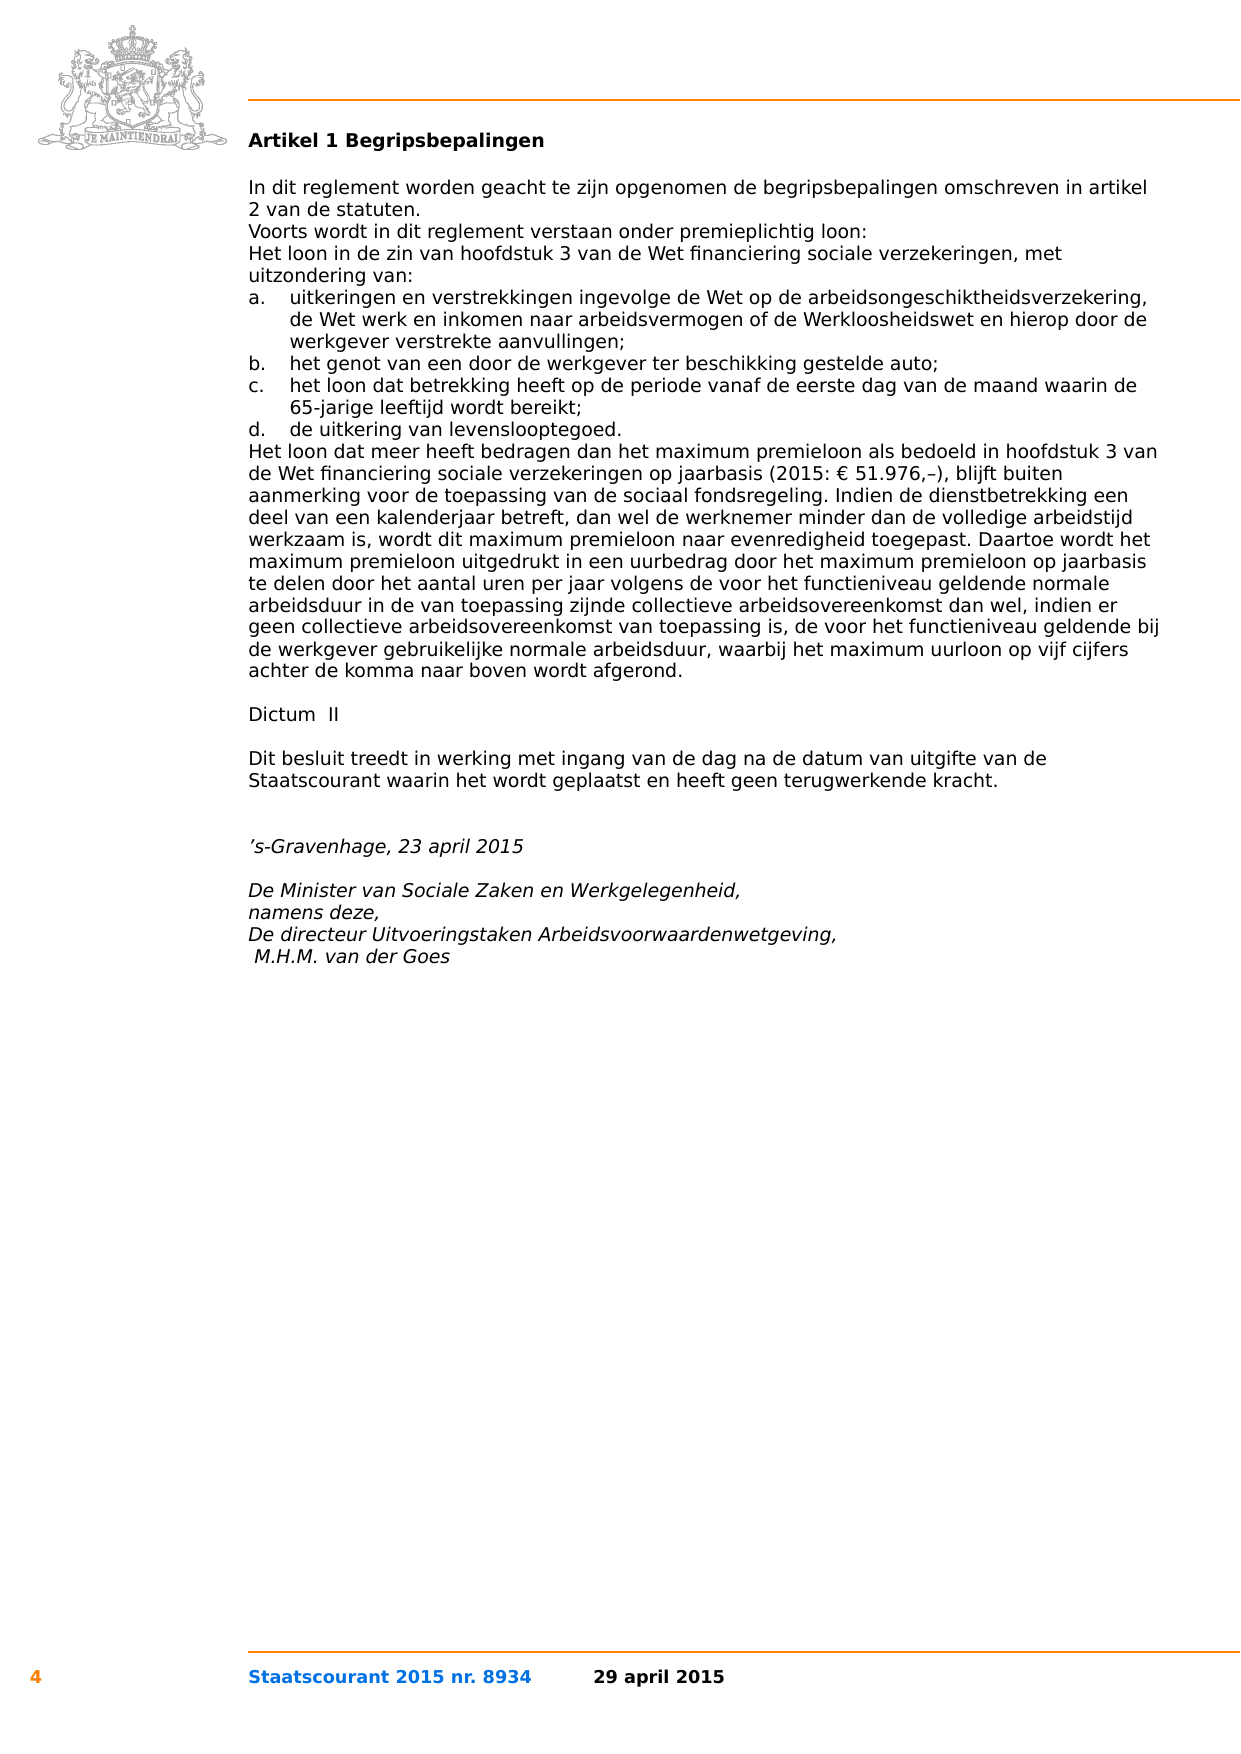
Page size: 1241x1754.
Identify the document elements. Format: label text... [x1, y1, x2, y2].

text a. uitkeringen en verstrekkingen ingevolge de Wet op de arbeidsongeschiktheidsverzekering, de Wet werk en inkomen naar arbeidsvermogen of de Werkloosheidswet en hierop door de werkgever verstrekte aanvullingen; [248, 287, 1163, 353]
text Voorts wordt in dit reglement verstaan onder premieplichtig loon: [248, 221, 1163, 243]
text Het loon in de zin van hoofdstuk 3 van de Wet financiering sociale verzekeringen, met uitzondering van: [248, 243, 1163, 287]
text Dictum II [248, 704, 1163, 726]
text ’s-Gravenhage, 23 april 2015 [248, 836, 1163, 858]
text In dit reglement worden geacht te zijn opgenomen de begripsbepalingen omschreven in artikel 2 van de statuten. [248, 177, 1163, 221]
text d. de uitkering van levenslooptegoed. [248, 419, 1163, 441]
text Dit besluit treedt in werking met ingang van de dag na de datum van uitgifte van de Staatscourant waarin het wordt geplaatst en heeft geen terugwerkende kracht. [248, 748, 1163, 792]
text De Minister van Sociale Zaken en Werkgelegenheid, namens deze, De directeur Uitvoeringstaken Arbeidsvoorwaardenwetgeving, M.H.M. van der Goes [248, 880, 1163, 968]
picture [38, 25, 227, 150]
text c. het loon dat betrekking heeft op de periode vanaf de eerste dag van de maand waarin de 65-jarige leeftijd wordt bereikt; [248, 375, 1163, 419]
subtitle Artikel 1 Begripsbepalingen [248, 130, 1163, 152]
text b. het genot van een door de werkgever ter beschikking gestelde auto; [248, 353, 1163, 375]
text Het loon dat meer heeft bedragen dan het maximum premieloon als bedoeld in hoofdstuk 3 van de Wet financiering sociale verzekeringen op jaarbasis (2015: € 51.976,–), blijft buiten aanmerking voor de toepassing van de sociaal fondsregeling. Indien de dienstbetrekking een deel van een kalenderjaar betreft, dan wel de werknemer minder dan de volledige arbeidstijd werkzaam is, wordt dit maximum premieloon naar evenredigheid toegepast. Daartoe wordt het maximum premieloon uitgedrukt in een uurbedrag door het maximum premieloon op jaarbasis te delen door het aantal uren per jaar volgens de voor het functieniveau geldende normale arbeidsduur in de van toepassing zijnde collectieve arbeidsovereenkomst dan wel, indien er geen collectieve arbeidsovereenkomst van toepassing is, de voor het functieniveau geldende bij de werkgever gebruikelijke normale arbeidsduur, waarbij het maximum uurloon op vijf cijfers achter de komma naar boven wordt afgerond. [248, 441, 1163, 682]
